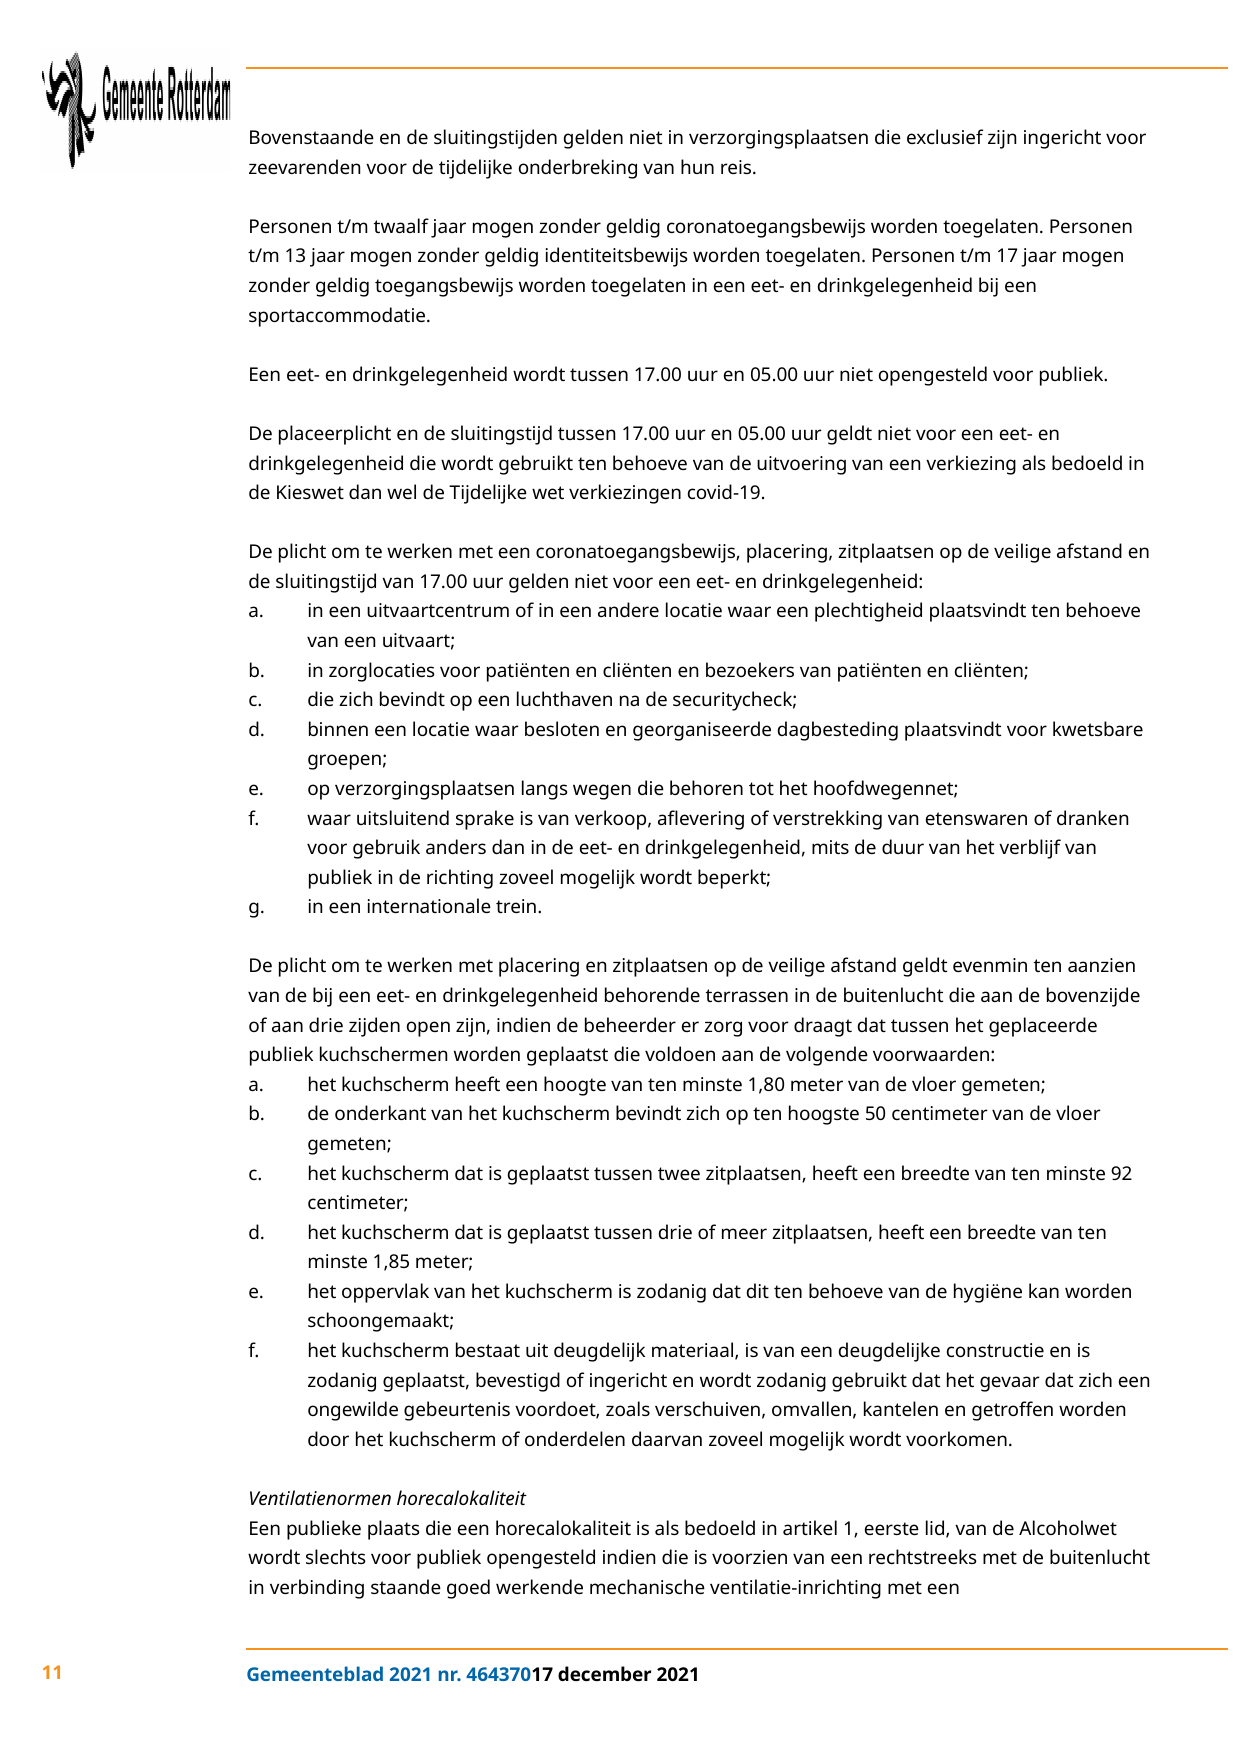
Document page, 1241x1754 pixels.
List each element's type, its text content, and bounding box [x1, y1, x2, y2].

list in een internationale trein. [248, 893, 1152, 919]
text De placeerplicht en de sluitingstijd tussen 17.00 uur en 05.00 uur geldt niet voor een eet- en drinkgelegenheid die wordt gebruikt ten behoeve van de uitvoering van een verkiezing als bedoeld in de Kieswet dan wel de Tijdelijke wet verkiezingen covid-19. [248, 420, 1152, 505]
text De plicht om te werken met een coronatoegangsbewijs, placering, zitplaatsen op de veilige afstand en de sluitingstijd van 17.00 uur gelden niet voor een eet- en drinkgelegenheid: [248, 538, 1152, 594]
list het oppervlak van het kuchscherm is zodanig dat dit ten behoeve van de hygiëne kan worden schoongemaakt; [248, 1278, 1152, 1333]
text Personen t/m twaalf jaar mogen zonder geldig coronatoegangsbewijs worden toegelaten. Personen t/m 13 jaar mogen zonder geldig identiteitsbewijs worden toegelaten. Personen t/m 17 jaar mogen zonder geldig toegangsbewijs worden toegelaten in een eet- en drinkgelegenheid bij een sportaccommodatie. [248, 213, 1152, 328]
list het kuchscherm heeft een hoogte van ten minste 1,80 meter van de vloer gemeten; [248, 1071, 1152, 1097]
list waar uitsluitend sprake is van verkoop, aflevering of verstrekking van etenswaren of dranken voor gebruik anders dan in de eet- en drinkgelegenheid, mits de duur van het verblijf van publiek in de richting zoveel mogelijk wordt beperkt; [248, 805, 1152, 890]
list op verzorgingsplaatsen langs wegen die behoren tot het hoofdwegennet; [248, 775, 1152, 801]
list die zich bevindt op een luchthaven na de securitycheck; [248, 686, 1152, 712]
list het kuchscherm dat is geplaatst tussen twee zitplaatsen, heeft een breedte van ten minste 92 centimeter; [248, 1160, 1152, 1215]
picture [41, 47, 231, 172]
text Bovenstaande en de sluitingstijden gelden niet in verzorgingsplaatsen die exclusief zijn ingericht voor zeevarenden voor de tijdelijke onderbreking van hun reis. [248, 124, 1152, 180]
text De plicht om te werken met placering en zitplaatsen op de veilige afstand geldt evenmin ten aanzien van de bij een eet- en drinkgelegenheid behorende terrassen in de buitenlucht die aan de bovenzijde of aan drie zijden open zijn, indien de beheerder er zorg voor draagt dat tussen het geplaceerde publiek kuchschermen worden geplaatst die voldoen aan de volgende voorwaarden: [248, 953, 1152, 1067]
text Een publieke plaats die een horecalokaliteit is als bedoeld in artikel 1, eerste lid, van de Alcoholwet wordt slechts voor publiek opengesteld indien die is voorzien van een rechtstreeks met de buitenlucht in verbinding staande goed werkende mechanische ventilatie-inrichting met een [248, 1515, 1152, 1600]
list het kuchscherm bestaat uit deugdelijk materiaal, is van een deugdelijke constructie en is zodanig geplaatst, bevestigd of ingericht en wordt zodanig gebruikt dat het gevaar dat zich een ongewilde gebeurtenis voordoet, zoals verschuiven, omvallen, kantelen en getroffen worden door het kuchscherm of onderdelen daarvan zoveel mogelijk wordt voorkomen. [248, 1337, 1152, 1452]
text Een eet- en drinkgelegenheid wordt tussen 17.00 uur en 05.00 uur niet opengesteld voor publiek. [248, 361, 1152, 387]
list de onderkant van het kuchscherm bevindt zich op ten hoogste 50 centimeter van de vloer gemeten; [248, 1101, 1152, 1156]
text Ventilatienormen horecalokaliteit [248, 1485, 1152, 1511]
list in een uitvaartcentrum of in een andere locatie waar een plechtigheid plaatsvindt ten behoeve van een uitvaart; [248, 598, 1152, 653]
list in zorglocaties voor patiënten en cliënten en bezoekers van patiënten en cliënten; [248, 657, 1152, 683]
list het kuchscherm dat is geplaatst tussen drie of meer zitplaatsen, heeft een breedte van ten minste 1,85 meter; [248, 1219, 1152, 1274]
list binnen een locatie waar besloten en georganiseerde dagbesteding plaatsvindt voor kwetsbare groepen; [248, 716, 1152, 771]
